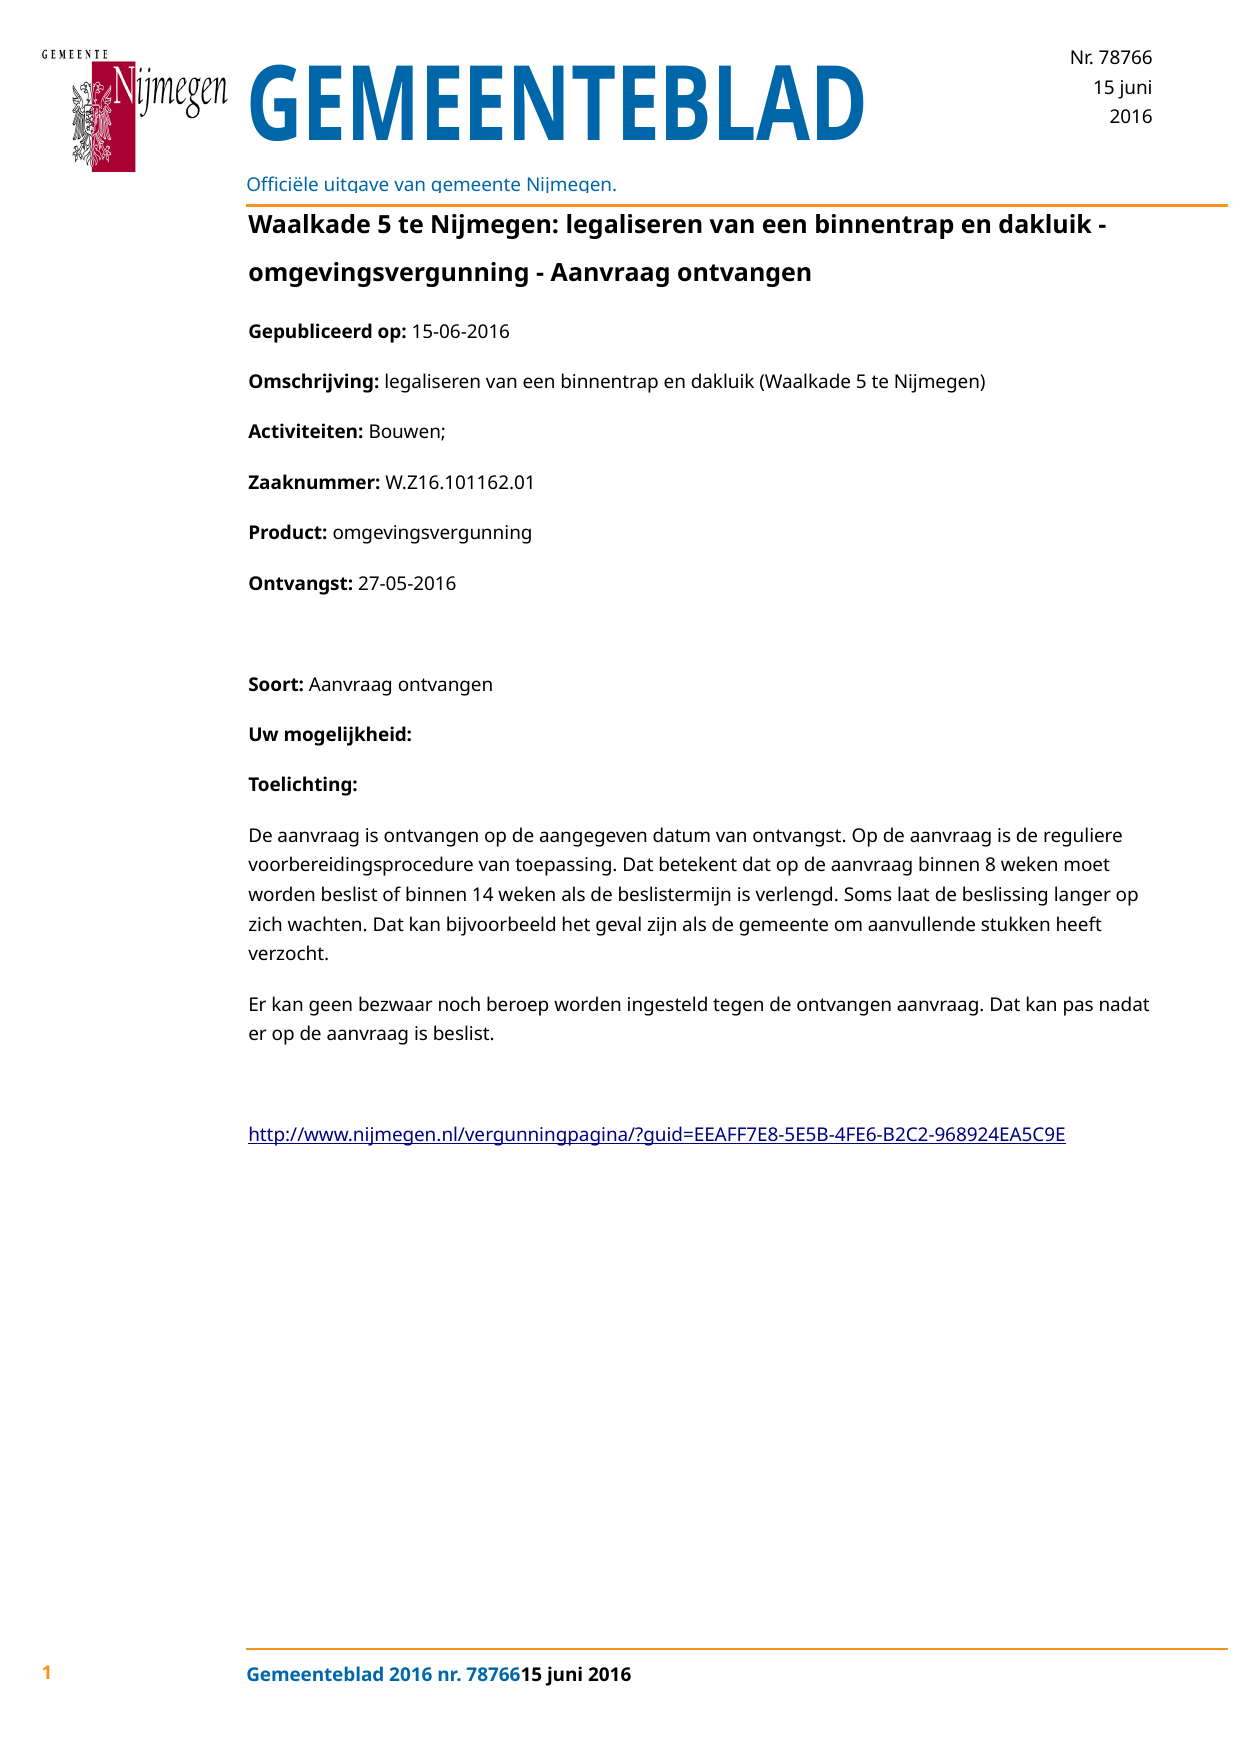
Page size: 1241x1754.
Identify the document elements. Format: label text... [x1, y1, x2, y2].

text Zaaknummer: W.Z16.101162.01 [248, 469, 1152, 495]
text Waalkade 5 te Nijmegen: legaliseren van een binnentrap en dakluik - omgevingsvergunning - Aanvraag ontvangen [248, 207, 1152, 288]
text http://www.nijmegen.nl/vergunningpagina/?guid=EEAFF7E8-5E5B-4FE6-B2C2-968924EA5C9E [248, 1121, 1152, 1147]
text Ontvangst: 27-05-2016 [248, 570, 1152, 596]
text Toelichting: [248, 772, 1152, 797]
text Soort: Aanvraag ontvangen [248, 671, 1152, 697]
text Gepubliceerd op: 15-06-2016 [248, 318, 1152, 344]
text Er kan geen bezwaar noch beroep worden ingesteld tegen de ontvangen aanvraag. Dat kan pas nadat er op de aanvraag is beslist. [248, 991, 1152, 1046]
text Omschrijving: legaliseren van een binnentrap en dakluik (Waalkade 5 te Nijmegen) [248, 368, 1152, 394]
text Uw mogelijkheid: [248, 721, 1152, 747]
text Activiteiten: Bouwen; [248, 419, 1152, 444]
text Product: omgevingsvergunning [248, 519, 1152, 545]
text De aanvraag is ontvangen op de aangegeven datum van ontvangst. Op de aanvraag is de reguliere voorbereidingsprocedure van toepassing. Dat betekent dat op de aanvraag binnen 8 weken moet worden beslist of binnen 14 weken als de beslistermijn is verlengd. Soms laat de beslissing langer op zich wachten. Dat kan bijvoorbeeld het geval zijn als de gemeente om aanvullende stukken heeft verzocht. [248, 822, 1152, 966]
picture [41, 47, 231, 172]
